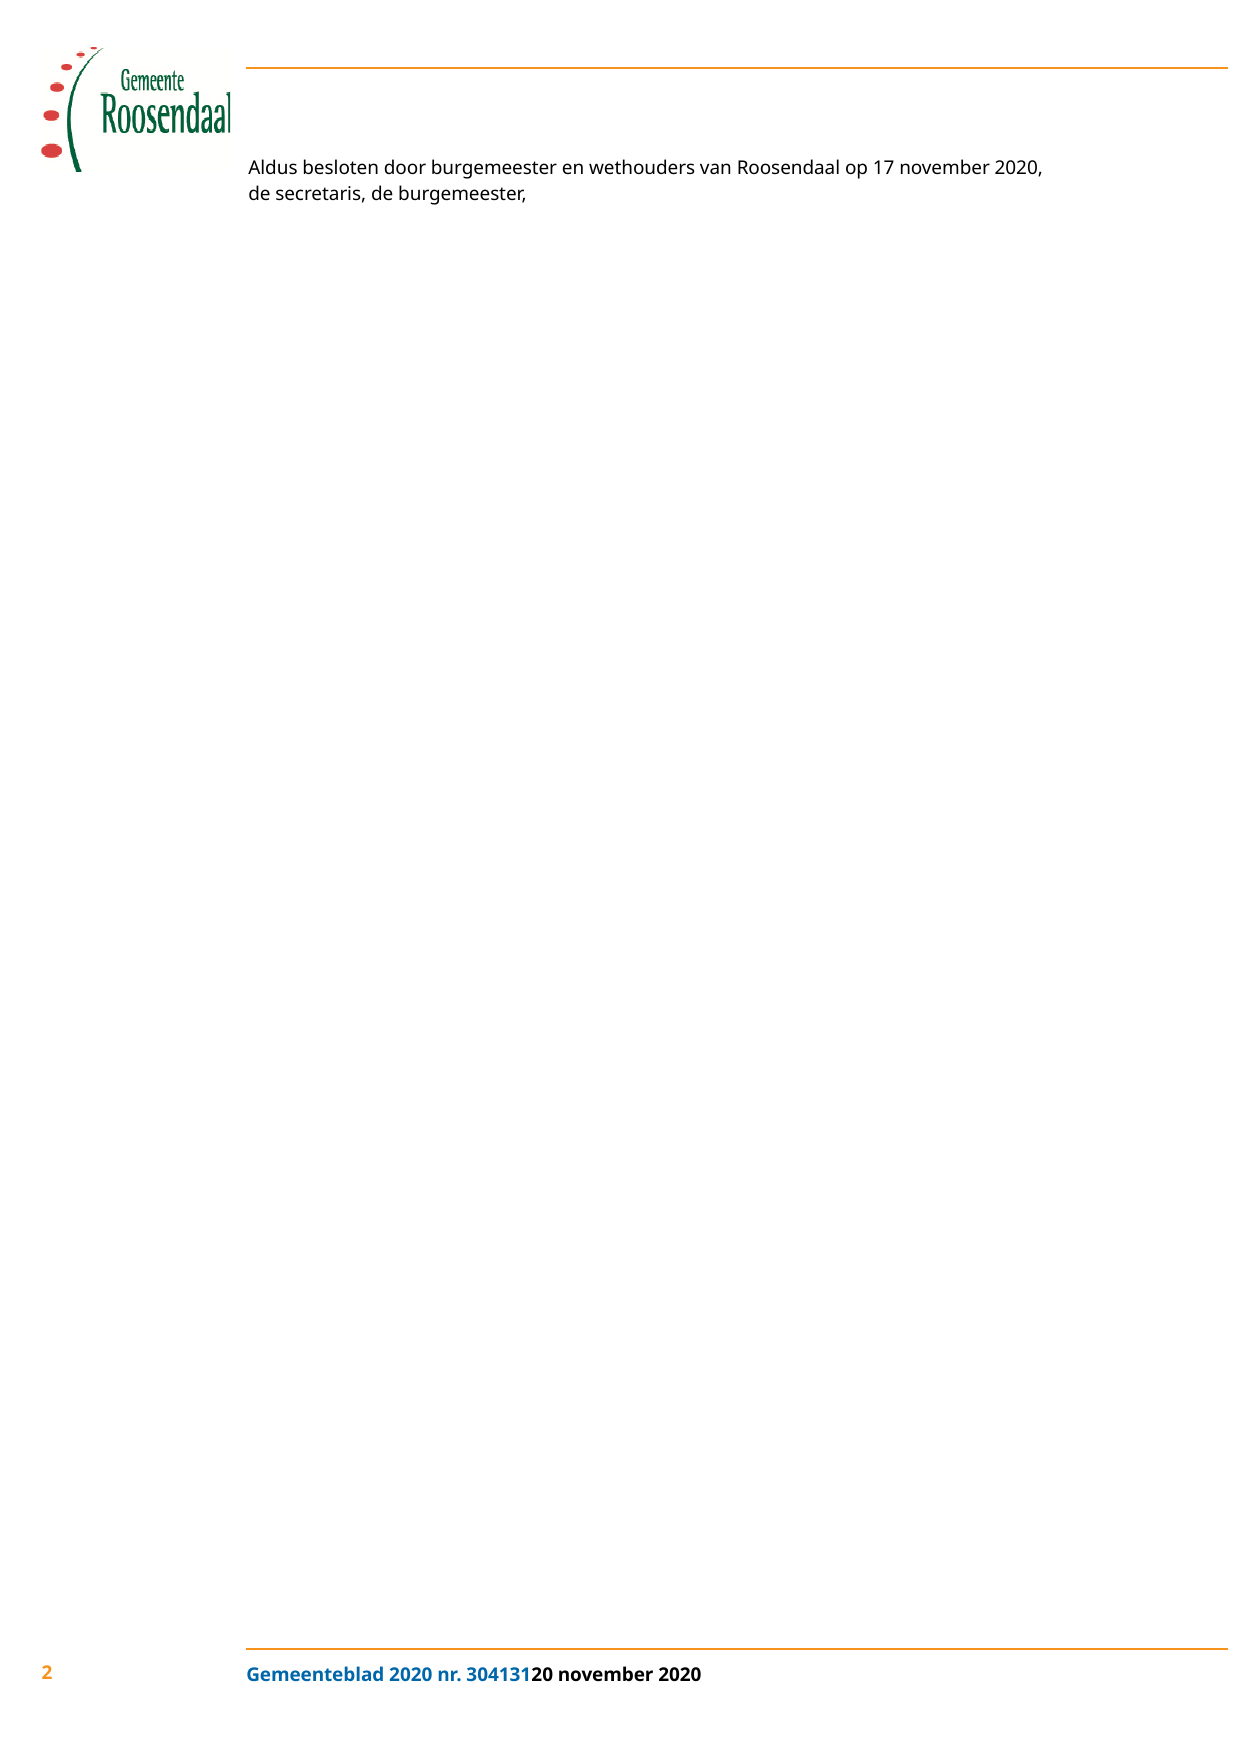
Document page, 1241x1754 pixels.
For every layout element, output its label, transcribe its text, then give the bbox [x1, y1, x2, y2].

text Aldus besloten door burgemeester en wethouders van Roosendaal op 17 november 2020, [248, 154, 1152, 180]
picture [41, 47, 231, 172]
text de secretaris, de burgemeester, [248, 180, 1152, 205]
